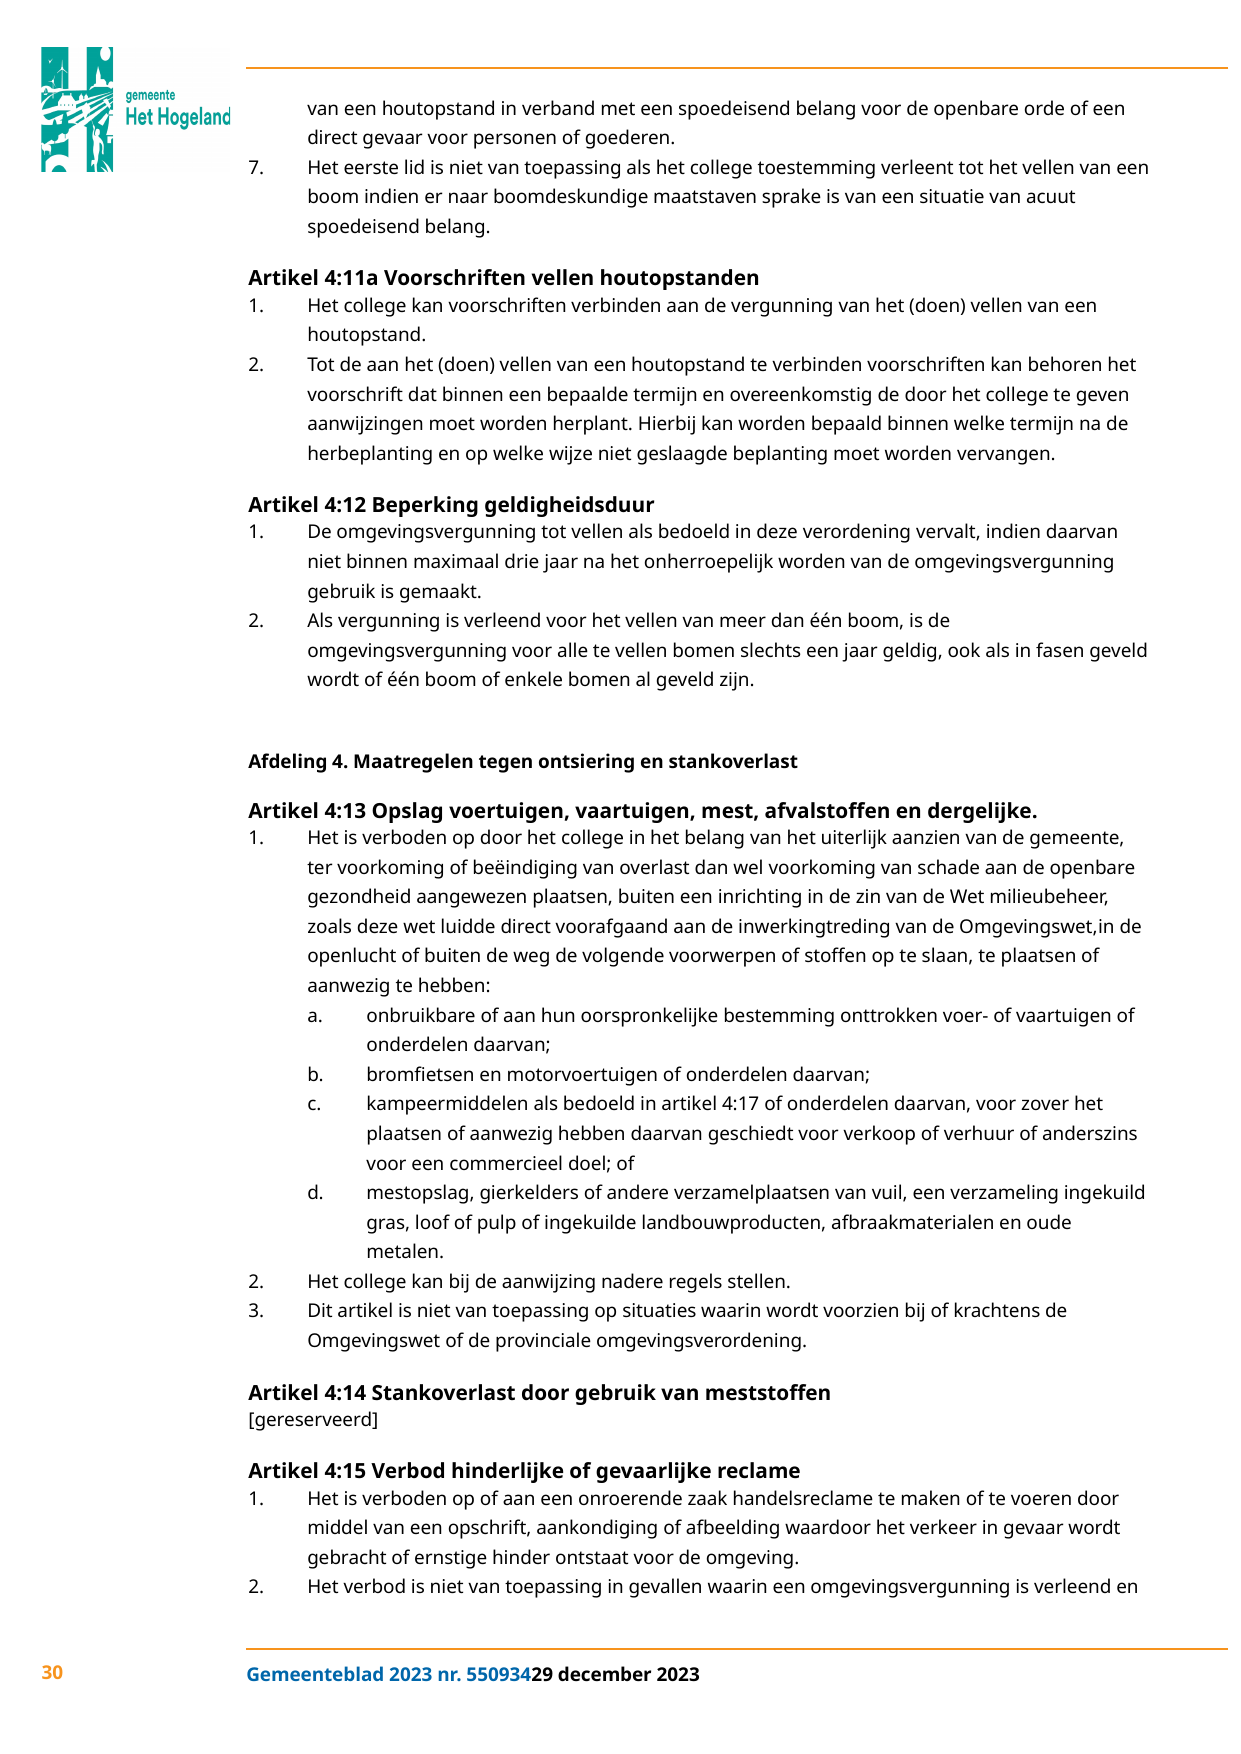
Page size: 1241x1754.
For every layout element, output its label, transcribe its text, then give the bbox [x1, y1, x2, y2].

list Het is verboden op door het college in het belang van het uiterlijk aanzien van de gemeente, ter voorkoming of beëindiging van overlast dan wel voorkoming van schade aan de openbare gezondheid aangewezen plaatsen, buiten een inrichting in de zin van de Wet milieubeheer, zoals deze wet luidde direct voorafgaand aan de inwerkingtreding van de Omgevingswet,in de openlucht of buiten de weg de volgende voorwerpen of stoffen op te slaan, te plaatsen of aanwezig te hebben: [248, 824, 1152, 998]
list van een houtopstand in verband met een spoedeisend belang voor de openbare orde of een direct gevaar voor personen of goederen. [248, 95, 1152, 150]
list Als vergunning is verleend voor het vellen van meer dan één boom, is de omgevingsvergunning voor alle te vellen bomen slechts een jaar geldig, ook als in fasen geveld wordt of één boom of enkele bomen al geveld zijn. [248, 607, 1152, 692]
list onbruikbare of aan hun oorspronkelijke bestemming onttrokken voer- of vaartuigen of onderdelen daarvan; [307, 1002, 1152, 1057]
list Het college kan voorschriften verbinden aan de vergunning van het (doen) vellen van een houtopstand. [248, 292, 1152, 347]
list Dit artikel is niet van toepassing op situaties waarin wordt voorzien bij of krachtens de Omgevingswet of de provinciale omgevingsverordening. [248, 1298, 1152, 1353]
text Artikel 4:15 Verbod hinderlijke of gevaarlijke reclame [248, 1457, 1152, 1485]
list De omgevingsvergunning tot vellen als bedoeld in deze verordening vervalt, indien daarvan niet binnen maximaal drie jaar na het onherroepelijk worden van de omgevingsvergunning gebruik is gemaakt. [248, 519, 1152, 604]
list kampeermiddelen als bedoeld in artikel 4:17 of onderdelen daarvan, voor zover het plaatsen of aanwezig hebben daarvan geschiedt voor verkoop of verhuur of anderszins voor een commercieel doel; of [307, 1091, 1152, 1176]
text Artikel 4:11a Voorschriften vellen houtopstanden [248, 263, 1152, 292]
text [gereserveerd] [248, 1406, 1152, 1432]
text Artikel 4:13 Opslag voertuigen, vaartuigen, mest, afvalstoffen en dergelijke. [248, 796, 1152, 824]
text Artikel 4:14 Stankoverlast door gebruik van meststoffen [248, 1378, 1152, 1406]
list bromfietsen en motorvoertuigen of onderdelen daarvan; [307, 1061, 1152, 1087]
picture [41, 47, 231, 172]
text Afdeling 4. Maatregelen tegen ontsiering en stankoverlast [248, 747, 1152, 775]
list Het college kan bij de aanwijzing nadere regels stellen. [248, 1268, 1152, 1294]
list Het verbod is niet van toepassing in gevallen waarin een omgevingsvergunning is verleend en [248, 1574, 1152, 1599]
list Tot de aan het (doen) vellen van een houtopstand te verbinden voorschriften kan behoren het voorschrift dat binnen een bepaalde termijn en overeenkomstig de door het college te geven aanwijzingen moet worden herplant. Hierbij kan worden bepaald binnen welke termijn na de herbeplanting en op welke wijze niet geslaagde beplanting moet worden vervangen. [248, 351, 1152, 466]
list Het is verboden op of aan een onroerende zaak handelsreclame te maken of te voeren door middel van een opschrift, aankondiging of afbeelding waardoor het verkeer in gevaar wordt gebracht of ernstige hinder ontstaat voor de omgeving. [248, 1485, 1152, 1570]
list mestopslag, gierkelders of andere verzamelplaatsen van vuil, een verzameling ingekuild gras, loof of pulp of ingekuilde landbouwproducten, afbraakmaterialen en oude metalen. [307, 1179, 1152, 1264]
list Het eerste lid is niet van toepassing als het college toestemming verleent tot het vellen van een boom indien er naar boomdeskundige maatstaven sprake is van een situatie van acuut spoedeisend belang. [248, 154, 1152, 239]
text Artikel 4:12 Beperking geldigheidsduur [248, 490, 1152, 519]
